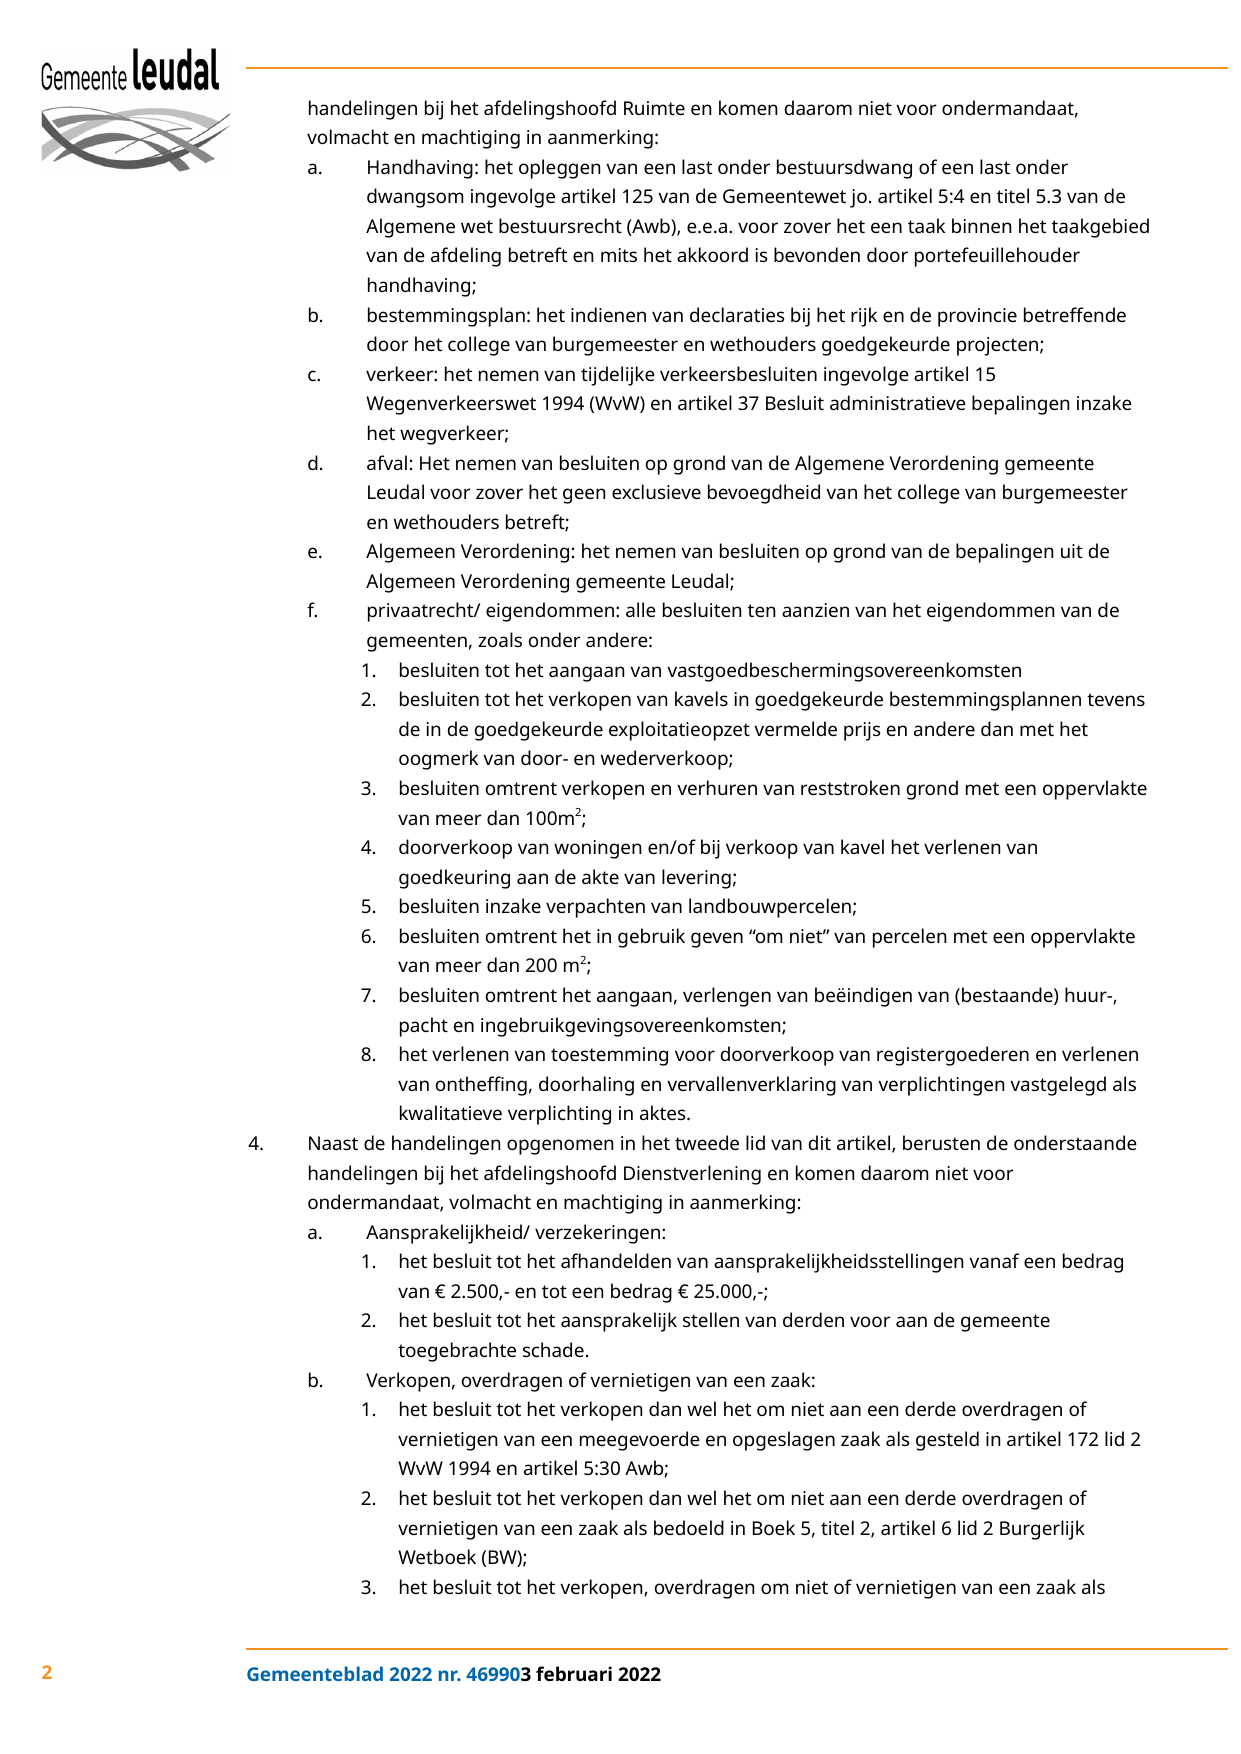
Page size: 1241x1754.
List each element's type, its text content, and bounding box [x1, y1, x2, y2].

list handelingen bij het afdelingshoofd Ruimte en komen daarom niet voor ondermandaat, volmacht en machtiging in aanmerking: [248, 95, 1152, 150]
list het besluit tot het verkopen dan wel het om niet aan een derde overdragen of vernietigen van een meegevoerde en opgeslagen zaak als gesteld in artikel 172 lid 2 WvW 1994 en artikel 5:30 Awb; [361, 1396, 1152, 1481]
picture [41, 47, 231, 172]
list Naast de handelingen opgenomen in het tweede lid van dit artikel, berusten de onderstaande handelingen bij het afdelingshoofd Dienstverlening en komen daarom niet voor ondermandaat, volmacht en machtiging in aanmerking: [248, 1130, 1152, 1215]
list besluiten omtrent verkopen en verhuren van reststroken grond met een oppervlakte van meer dan 100m2; [361, 775, 1152, 831]
list Aansprakelijkheid/ verzekeringen: [307, 1219, 1152, 1245]
list besluiten tot het aangaan van vastgoedbeschermingsovereenkomsten [361, 657, 1152, 683]
list het besluit tot het verkopen dan wel het om niet aan een derde overdragen of vernietigen van een zaak als bedoeld in Boek 5, titel 2, artikel 6 lid 2 Burgerlijk Wetboek (BW); [361, 1485, 1152, 1570]
list Handhaving: het opleggen van een last onder bestuursdwang of een last onder dwangsom ingevolge artikel 125 van de Gemeentewet jo. artikel 5:4 en titel 5.3 van de Algemene wet bestuursrecht (Awb), e.e.a. voor zover het een taak binnen het taakgebied van de afdeling betreft en mits het akkoord is bevonden door portefeuillehouder handhaving; [307, 154, 1152, 298]
list besluiten tot het verkopen van kavels in goedgekeurde bestemmingsplannen tevens de in de goedgekeurde exploitatieopzet vermelde prijs en andere dan met het oogmerk van door- en wederverkoop; [361, 686, 1152, 771]
list besluiten omtrent het in gebruik geven “om niet” van percelen met een oppervlakte van meer dan 200 m2; [361, 923, 1152, 978]
list besluiten omtrent het aangaan, verlengen van beëindigen van (bestaande) huur-, pacht en ingebruikgevingsovereenkomsten; [361, 982, 1152, 1038]
list besluiten inzake verpachten van landbouwpercelen; [361, 893, 1152, 919]
list doorverkoop van woningen en/of bij verkoop van kavel het verlenen van goedkeuring aan de akte van levering; [361, 834, 1152, 890]
list het besluit tot het aansprakelijk stellen van derden voor aan de gemeente toegebrachte schade. [361, 1308, 1152, 1363]
list afval: Het nemen van besluiten op grond van de Algemene Verordening gemeente Leudal voor zover het geen exclusieve bevoegdheid van het college van burgemeester en wethouders betreft; [307, 450, 1152, 535]
list verkeer: het nemen van tijdelijke verkeersbesluiten ingevolge artikel 15 Wegenverkeerswet 1994 (WvW) en artikel 37 Besluit administratieve bepalingen inzake het wegverkeer; [307, 361, 1152, 446]
list privaatrecht/ eigendommen: alle besluiten ten aanzien van het eigendommen van de gemeenten, zoals onder andere: [307, 598, 1152, 653]
list Algemeen Verordening: het nemen van besluiten op grond van de bepalingen uit de Algemeen Verordening gemeente Leudal; [307, 538, 1152, 594]
list Verkopen, overdragen of vernietigen van een zaak: [307, 1367, 1152, 1393]
list het besluit tot het verkopen, overdragen om niet of vernietigen van een zaak als [361, 1574, 1152, 1600]
list het besluit tot het afhandelden van aansprakelijkheidsstellingen vanaf een bedrag van € 2.500,- en tot een bedrag € 25.000,-; [361, 1248, 1152, 1304]
list het verlenen van toestemming voor doorverkoop van registergoederen en verlenen van ontheffing, doorhaling en vervallenverklaring van verplichtingen vastgelegd als kwalitatieve verplichting in aktes. [361, 1041, 1152, 1126]
list bestemmingsplan: het indienen van declaraties bij het rijk en de provincie betreffende door het college van burgemeester en wethouders goedgekeurde projecten; [307, 302, 1152, 357]
